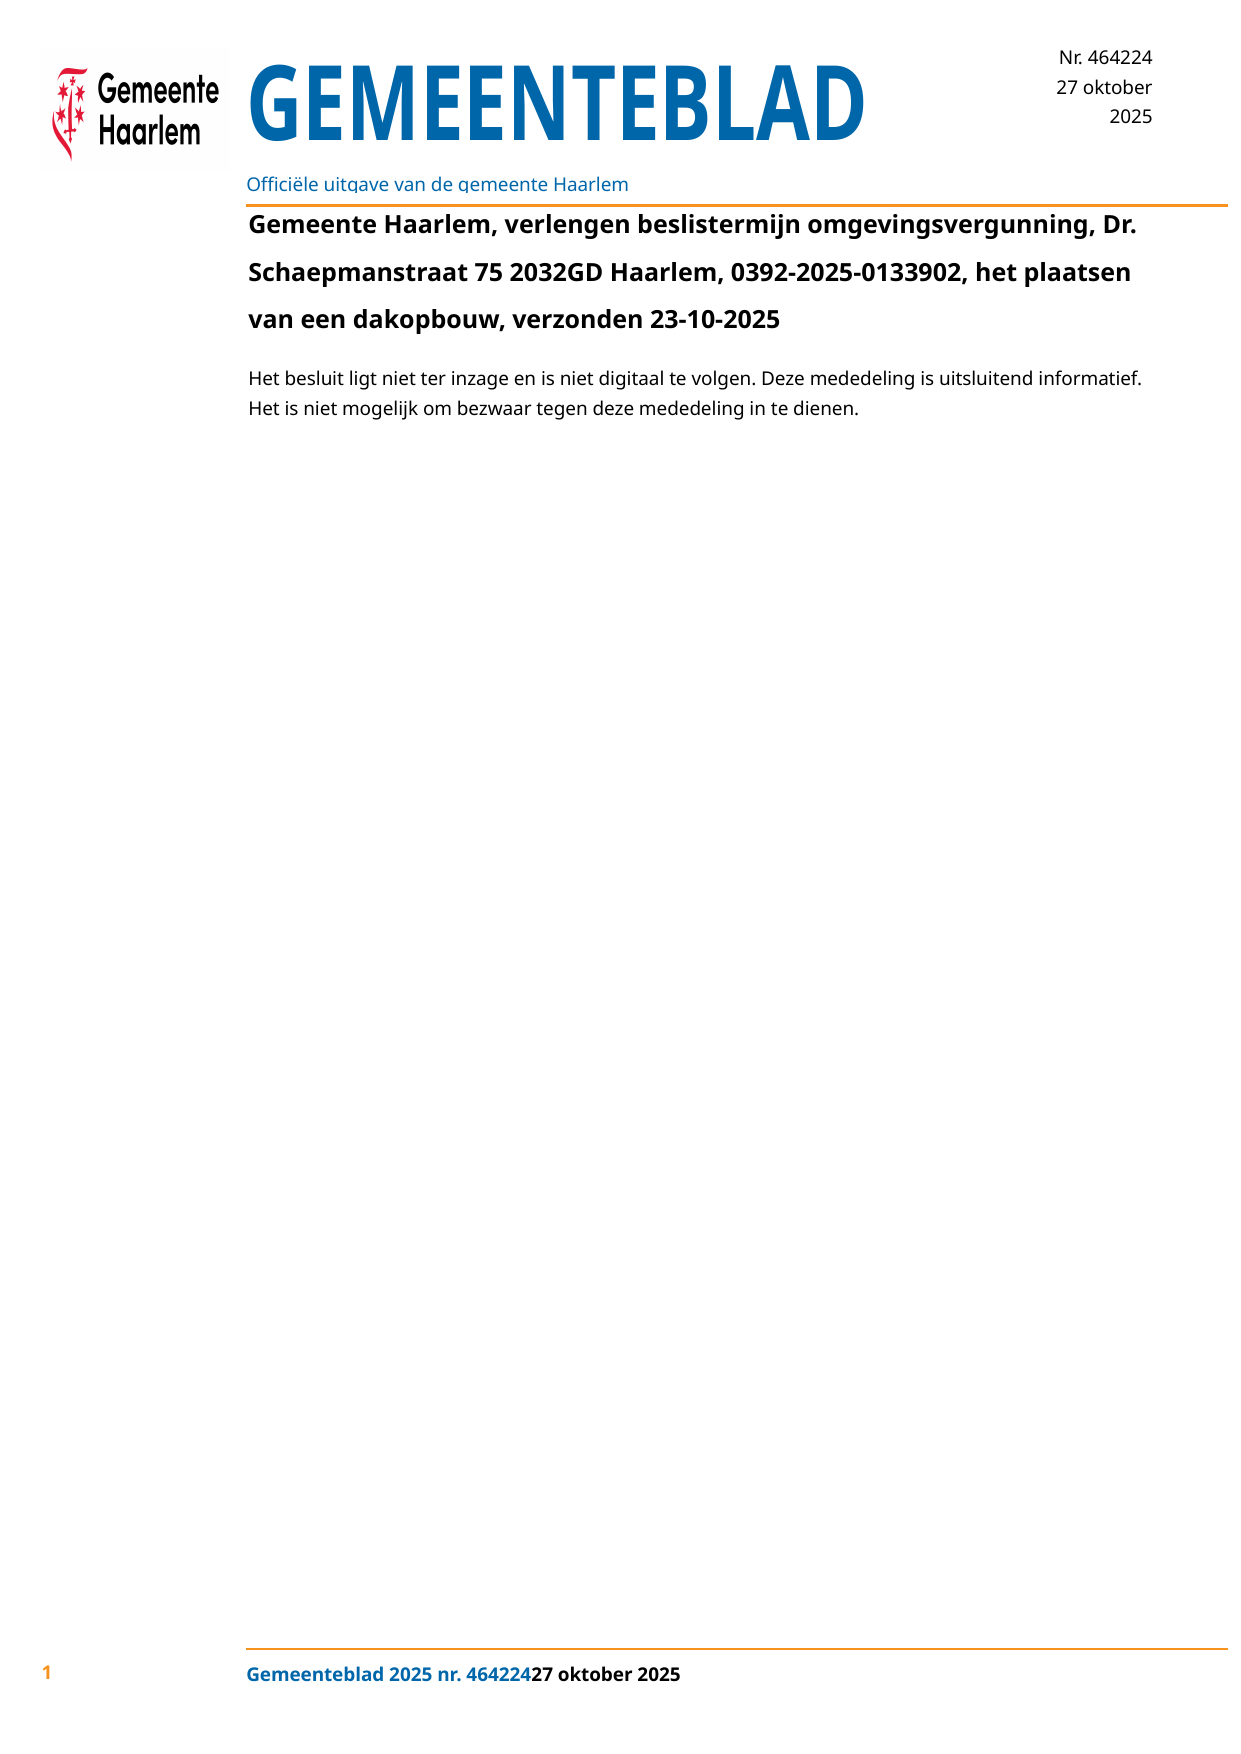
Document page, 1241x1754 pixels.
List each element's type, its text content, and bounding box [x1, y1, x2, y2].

text Het besluit ligt niet ter inzage en is niet digitaal te volgen. Deze mededeling is uitsluitend informatief. Het is niet mogelijk om bezwaar tegen deze mededeling in te dienen. [248, 366, 1152, 421]
text Gemeente Haarlem, verlengen beslistermijn omgevingsvergunning, Dr. Schaepmanstraat 75 2032GD Haarlem, 0392-2025-0133902, het plaatsen van een dakopbouw, verzonden 23-10-2025 [248, 207, 1152, 336]
picture [41, 47, 231, 172]
